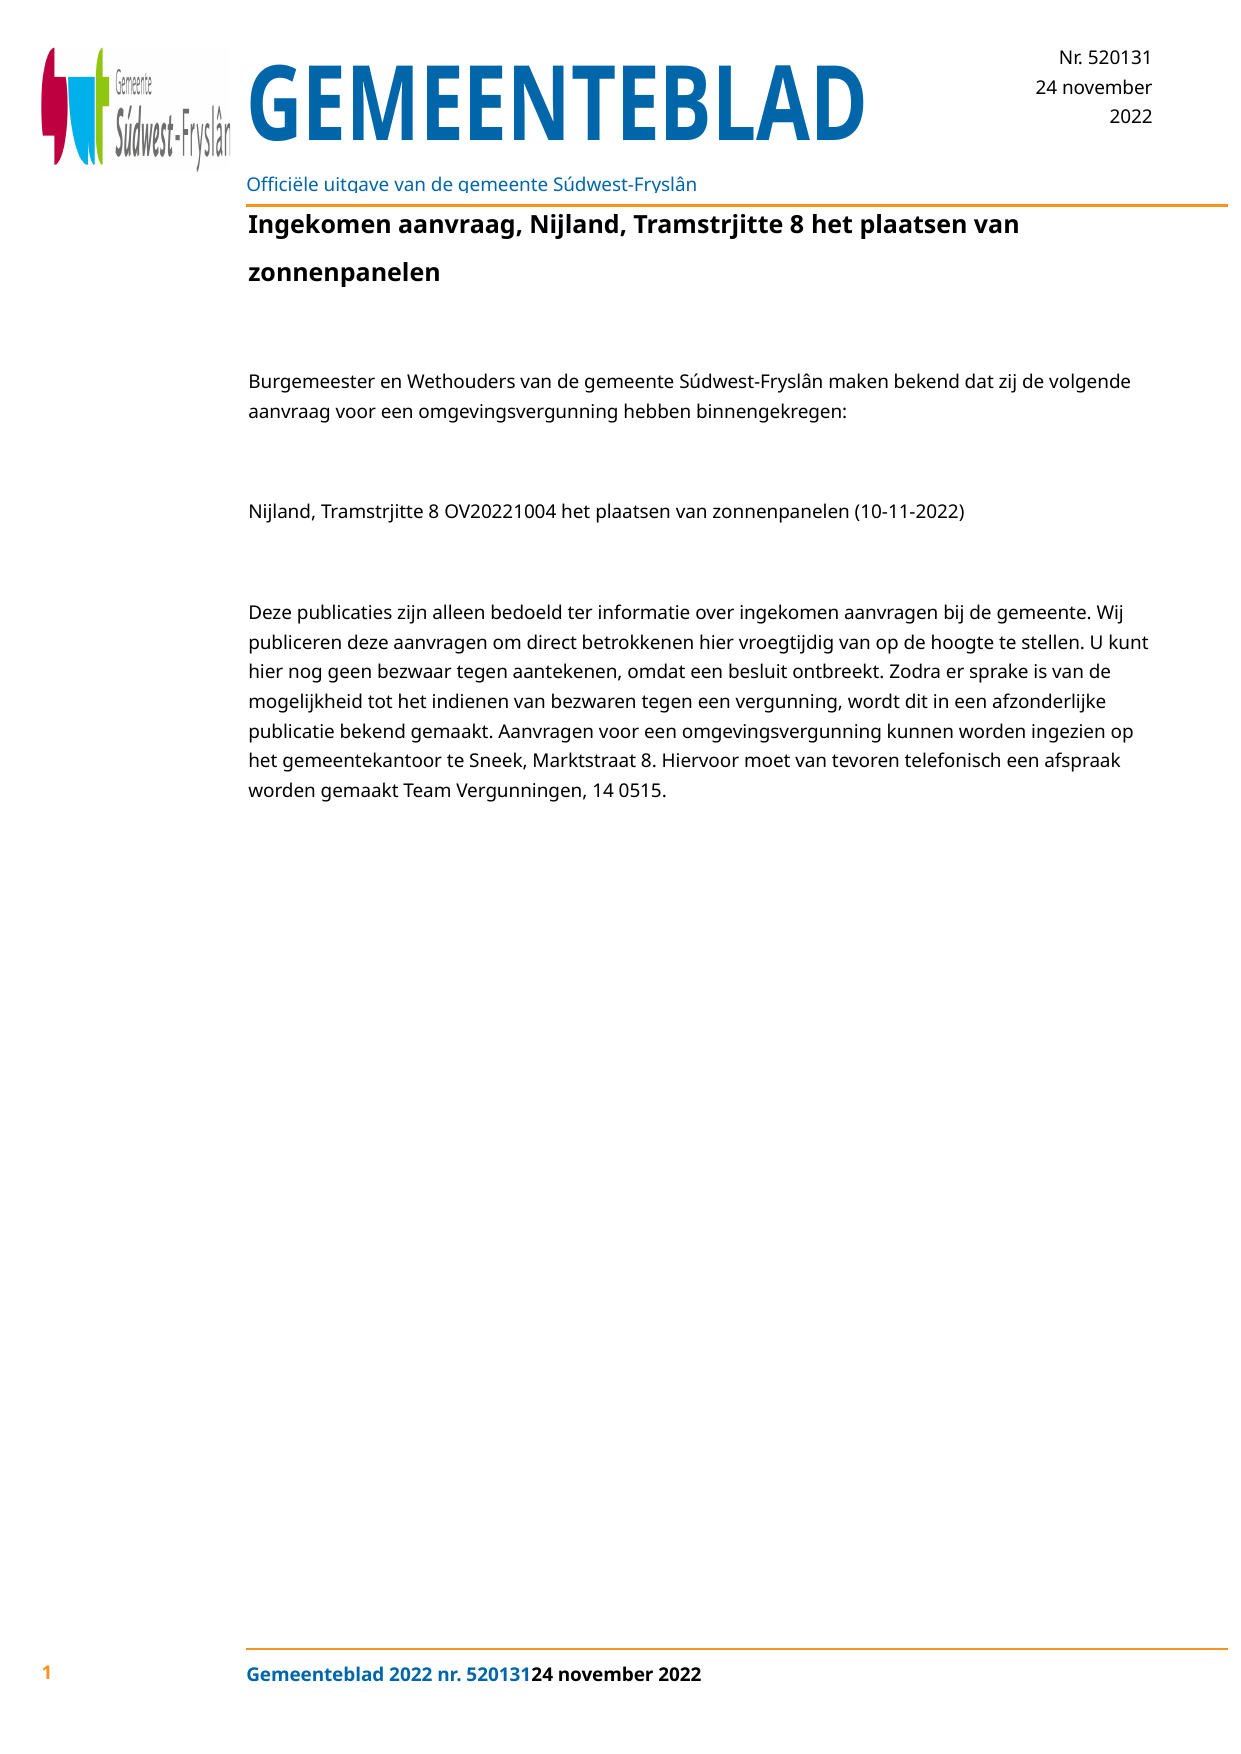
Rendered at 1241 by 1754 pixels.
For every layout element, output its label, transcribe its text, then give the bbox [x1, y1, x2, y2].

text Nijland, Tramstrjitte 8 OV20221004 het plaatsen van zonnenpanelen (10-11-2022) [248, 499, 1152, 524]
text Deze publicaties zijn alleen bedoeld ter informatie over ingekomen aanvragen bij de gemeente. Wij publiceren deze aanvragen om direct betrokkenen hier vroegtijdig van op de hoogte te stellen. U kunt hier nog geen bezwaar tegen aantekenen, omdat een besluit ontbreekt. Zodra er sprake is van de mogelijkheid tot het indienen van bezwaren tegen een vergunning, wordt dit in een afzonderlijke publicatie bekend gemaakt. Aanvragen voor een omgevingsvergunning kunnen worden ingezien op het gemeentekantoor te Sneek, Marktstraat 8. Hiervoor moet van tevoren telefonisch een afspraak worden gemaakt Team Vergunningen, 14 0515. [248, 599, 1152, 803]
text Burgemeester en Wethouders van de gemeente Súdwest-Fryslân maken bekend dat zij de volgende aanvraag voor een omgevingsvergunning hebben binnengekregen: [248, 368, 1152, 424]
text Ingekomen aanvraag, Nijland, Tramstrjitte 8 het plaatsen van zonnenpanelen [248, 207, 1152, 288]
picture [41, 47, 231, 172]
